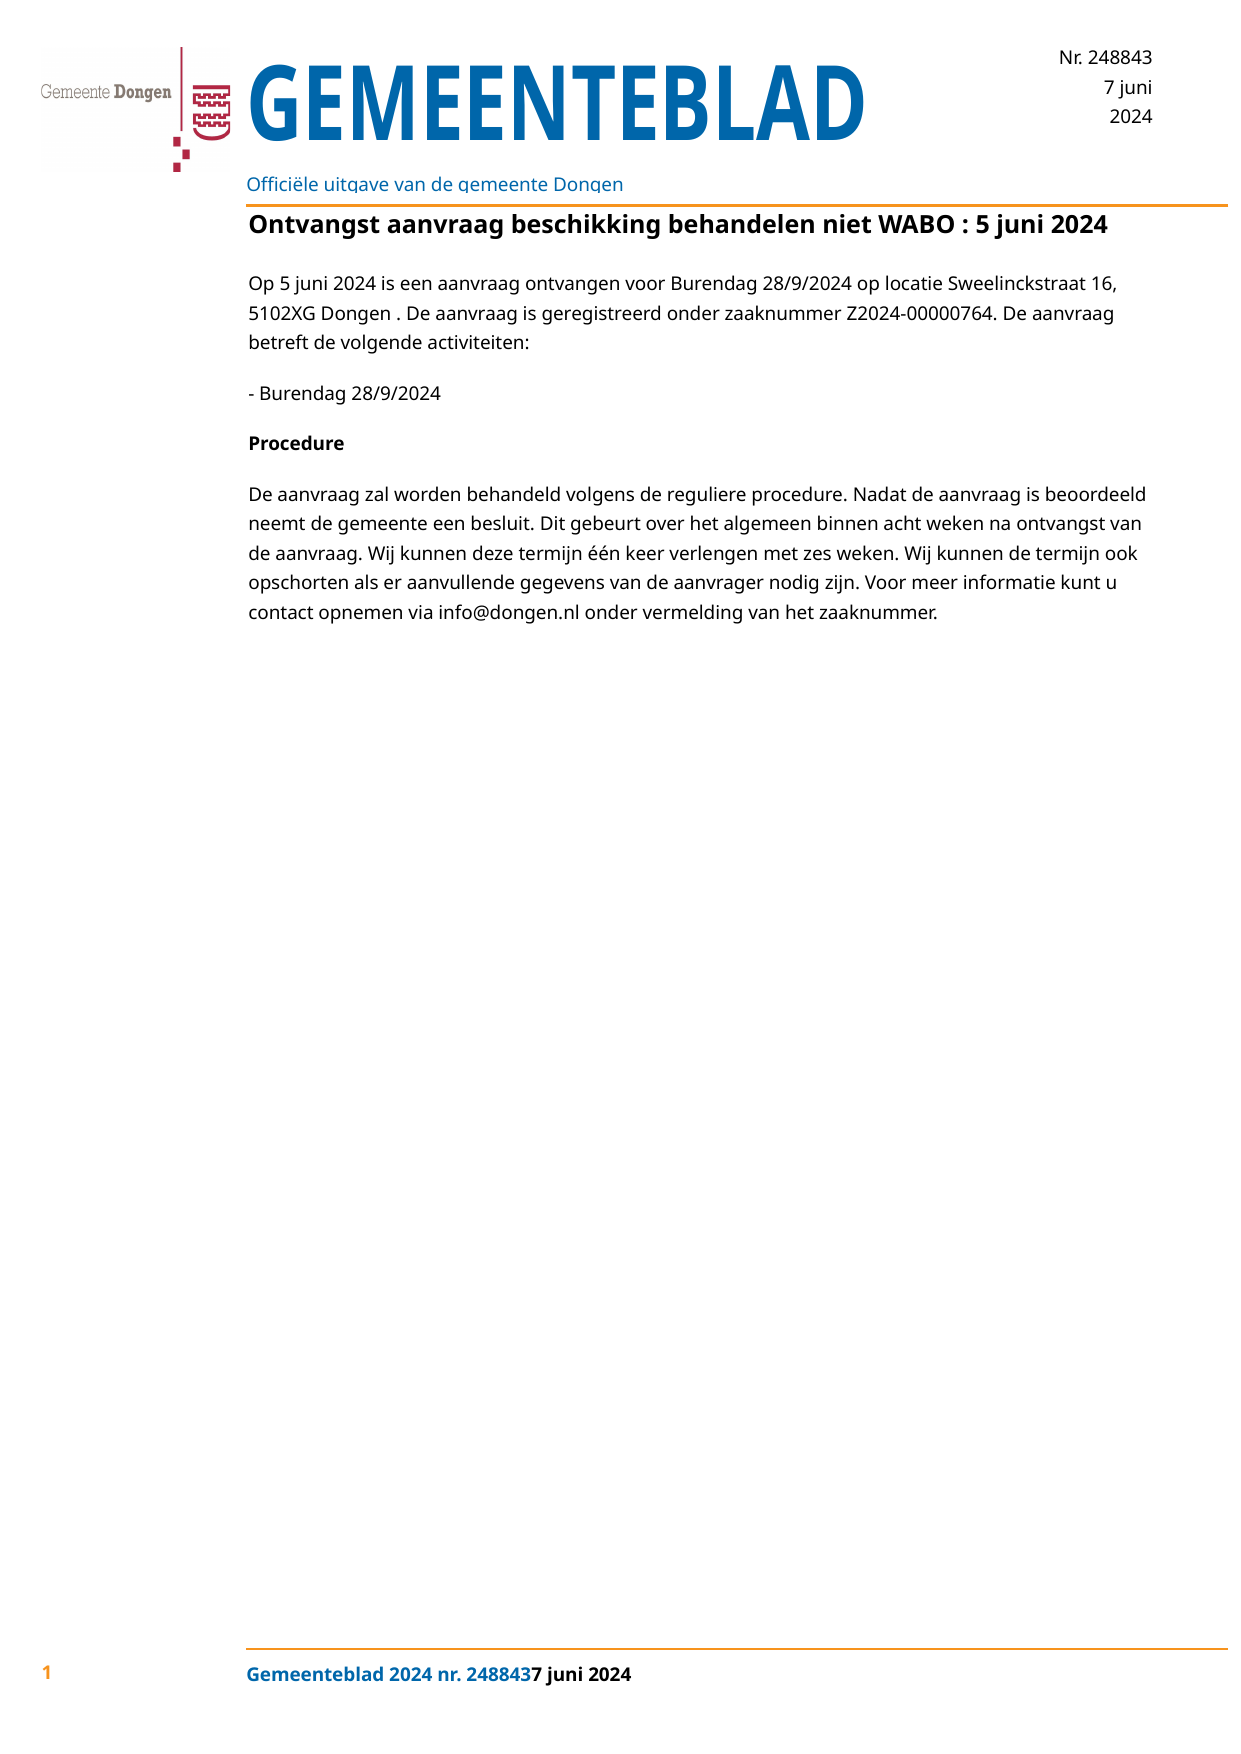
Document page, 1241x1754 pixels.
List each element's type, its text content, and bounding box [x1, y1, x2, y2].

text Op 5 juni 2024 is een aanvraag ontvangen voor Burendag 28/9/2024 op locatie Sweelinckstraat 16, 5102XG Dongen . De aanvraag is geregistreerd onder zaaknummer Z2024-00000764. De aanvraag betreft de volgende activiteiten: [248, 270, 1152, 355]
text De aanvraag zal worden behandeld volgens de reguliere procedure. Nadat de aanvraag is beoordeeld neemt de gemeente een besluit. Dit gebeurt over het algemeen binnen acht weken na ontvangst van de aanvraag. Wij kunnen deze termijn één keer verlengen met zes weken. Wij kunnen de termijn ook opschorten als er aanvullende gegevens van de aanvrager nodig zijn. Voor meer informatie kunt u contact opnemen via info@dongen.nl onder vermelding van het zaaknummer. [248, 481, 1152, 625]
text - Burendag 28/9/2024 [248, 380, 1152, 406]
picture [41, 47, 231, 172]
text Ontvangst aanvraag beschikking behandelen niet WABO : 5 juni 2024 [248, 207, 1152, 241]
text Procedure [248, 430, 1152, 456]
